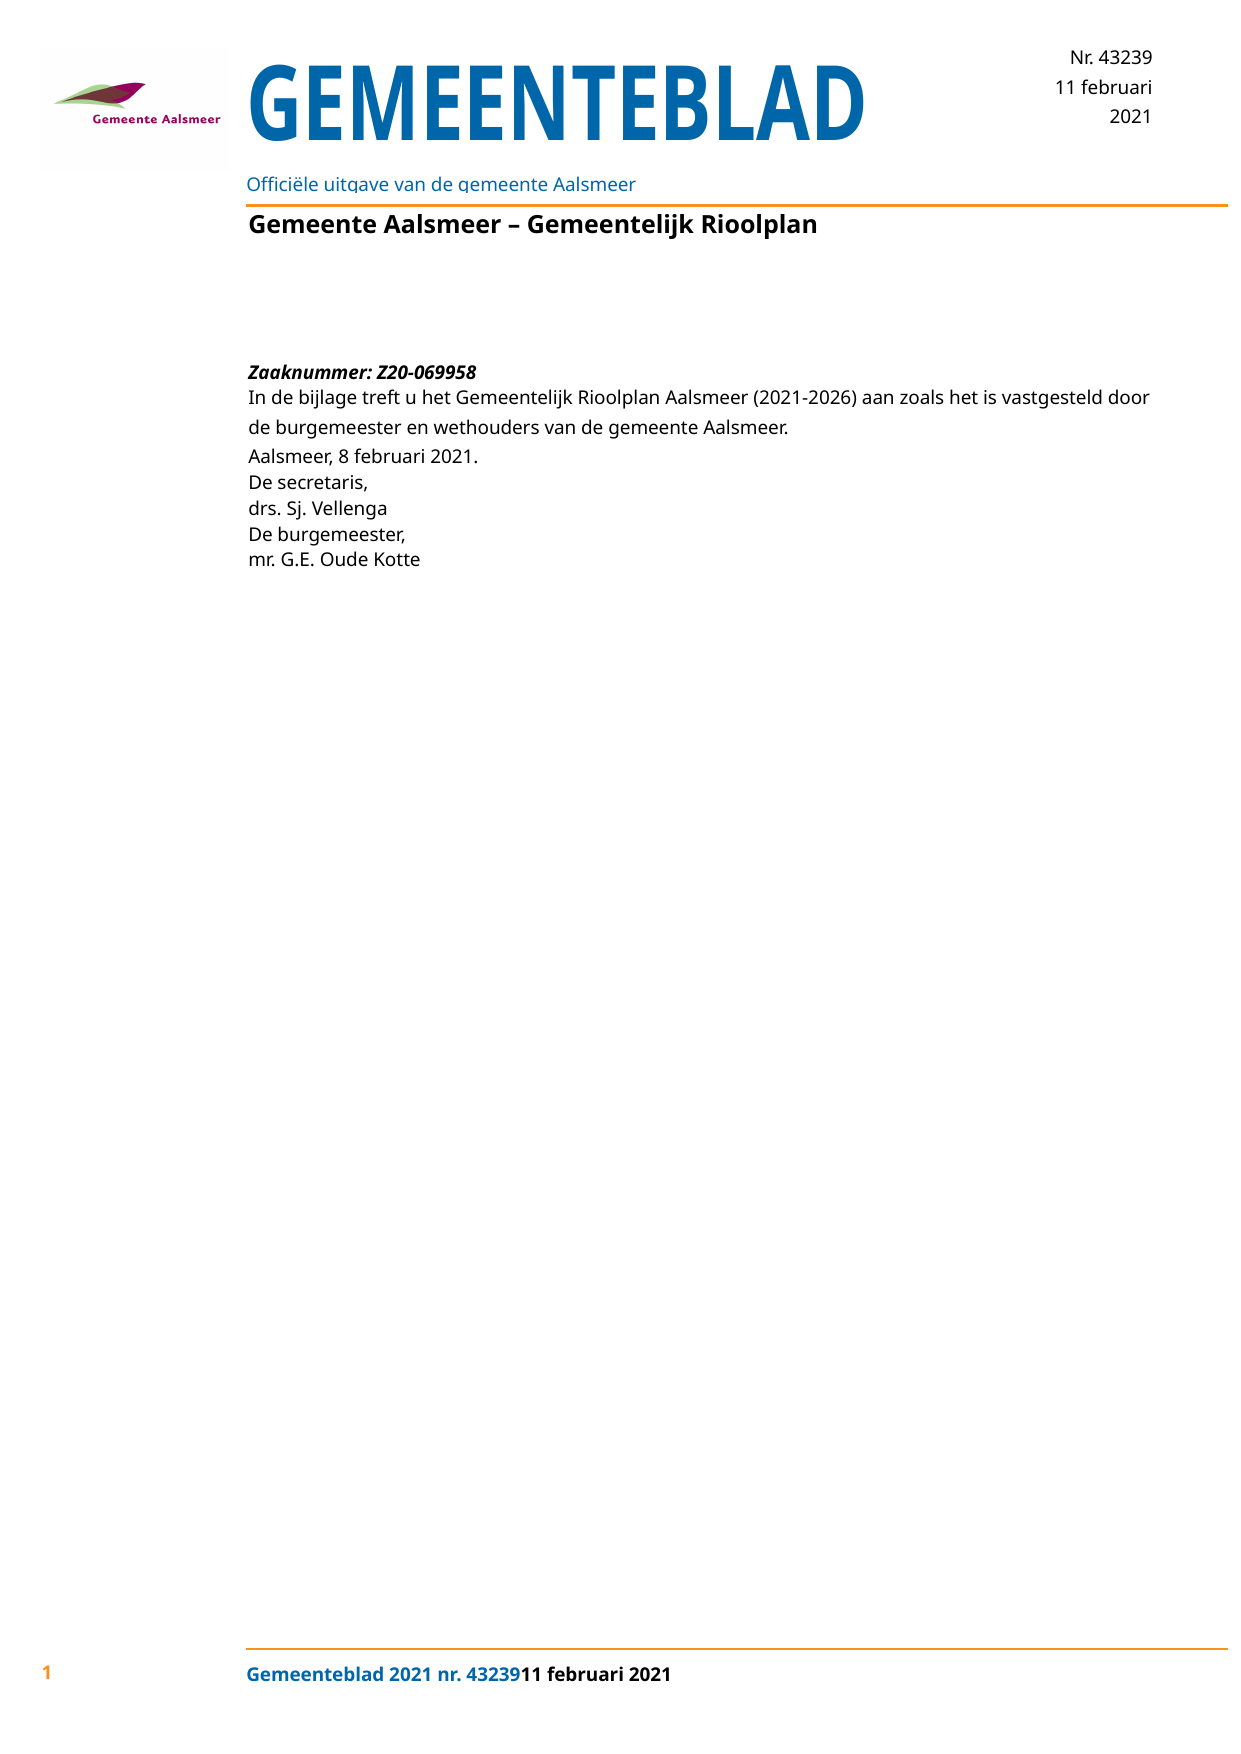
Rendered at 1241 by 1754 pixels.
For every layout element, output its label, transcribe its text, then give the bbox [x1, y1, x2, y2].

picture [41, 47, 231, 172]
text Zaaknummer: Z20-069958 [248, 359, 1152, 384]
text drs. Sj. Vellenga [248, 495, 1152, 521]
text De secretaris, [248, 469, 1152, 495]
text Aalsmeer, 8 februari 2021. [248, 444, 1152, 469]
text De burgemeester, [248, 521, 1152, 547]
text Gemeente Aalsmeer – Gemeentelijk Rioolplan [248, 207, 1152, 241]
text In de bijlage treft u het Gemeentelijk Rioolplan Aalsmeer (2021-2026) aan zoals het is vastgesteld door de burgemeester en wethouders van de gemeente Aalsmeer. [248, 384, 1152, 440]
text mr. G.E. Oude Kotte [248, 547, 1152, 572]
